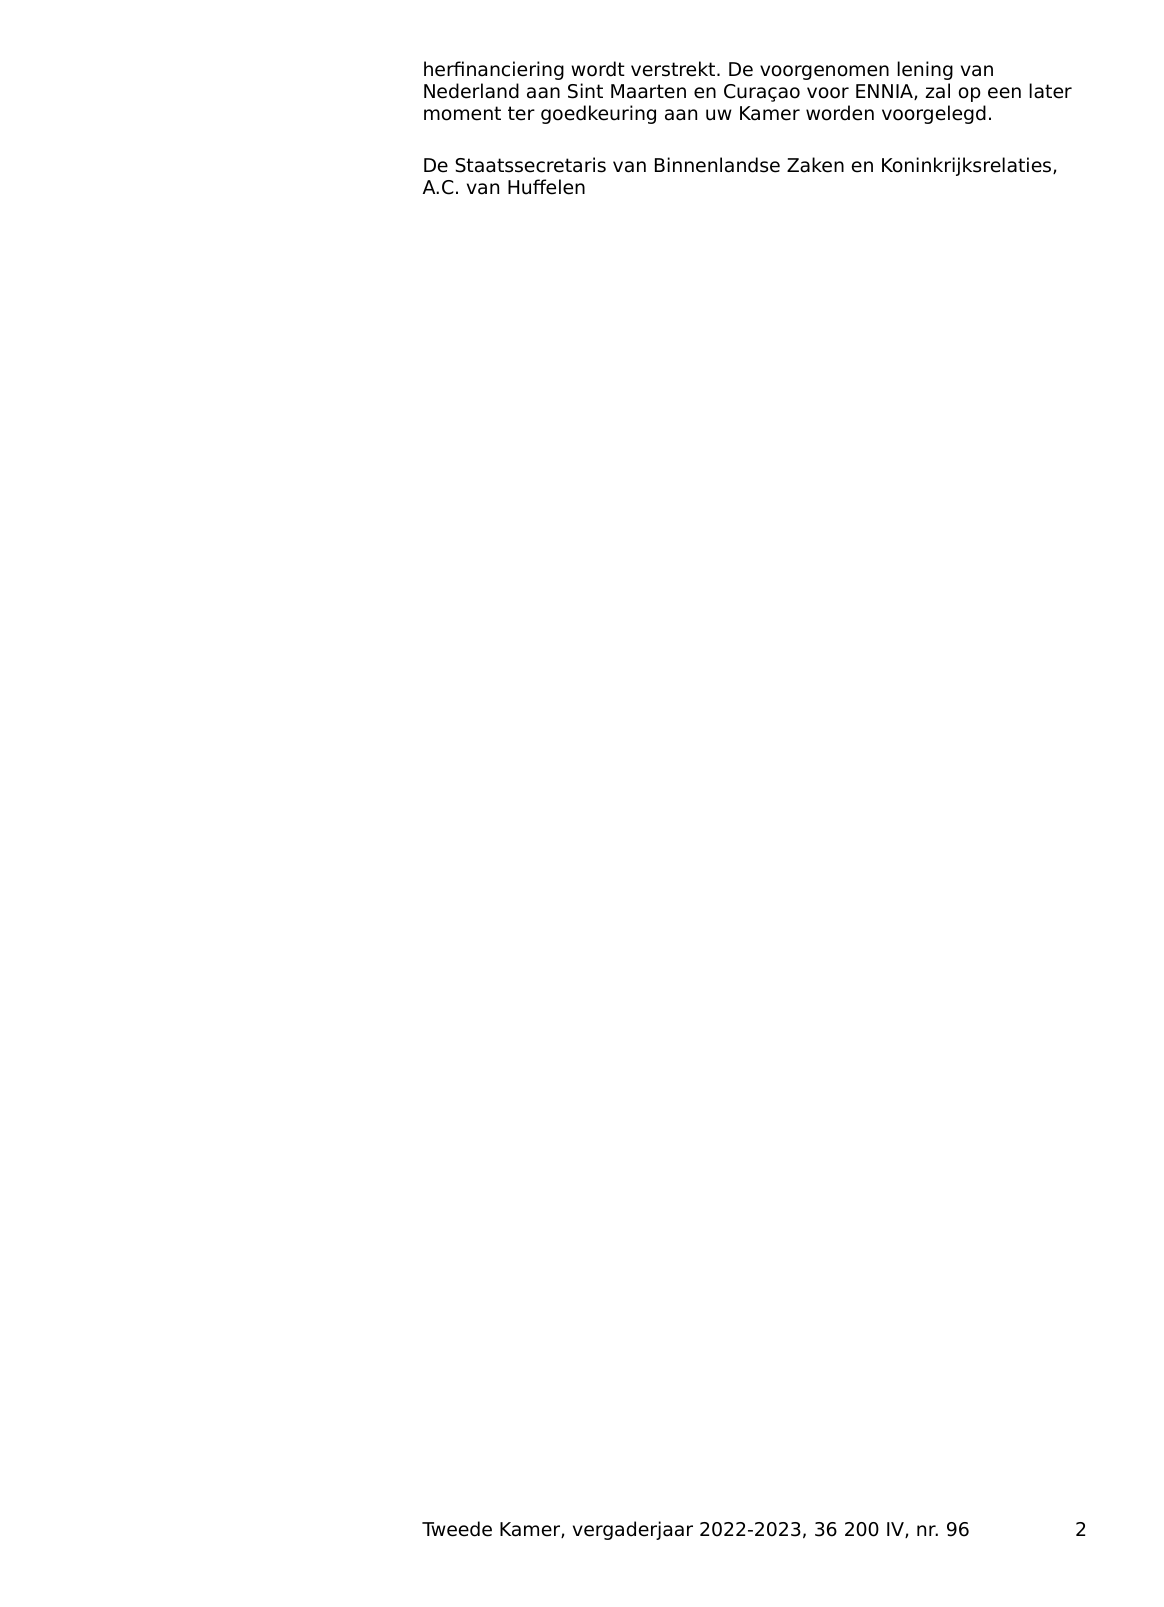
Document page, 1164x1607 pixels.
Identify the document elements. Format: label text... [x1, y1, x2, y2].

text De Staatssecretaris van Binnenlandse Zaken en Koninkrijksrelaties, A.C. van Huffelen [422, 155, 1087, 199]
text herfinanciering wordt verstrekt. De voorgenomen lening van Nederland aan Sint Maarten en Curaçao voor ENNIA, zal op een later moment ter goedkeuring aan uw Kamer worden voorgelegd. [422, 59, 1087, 125]
